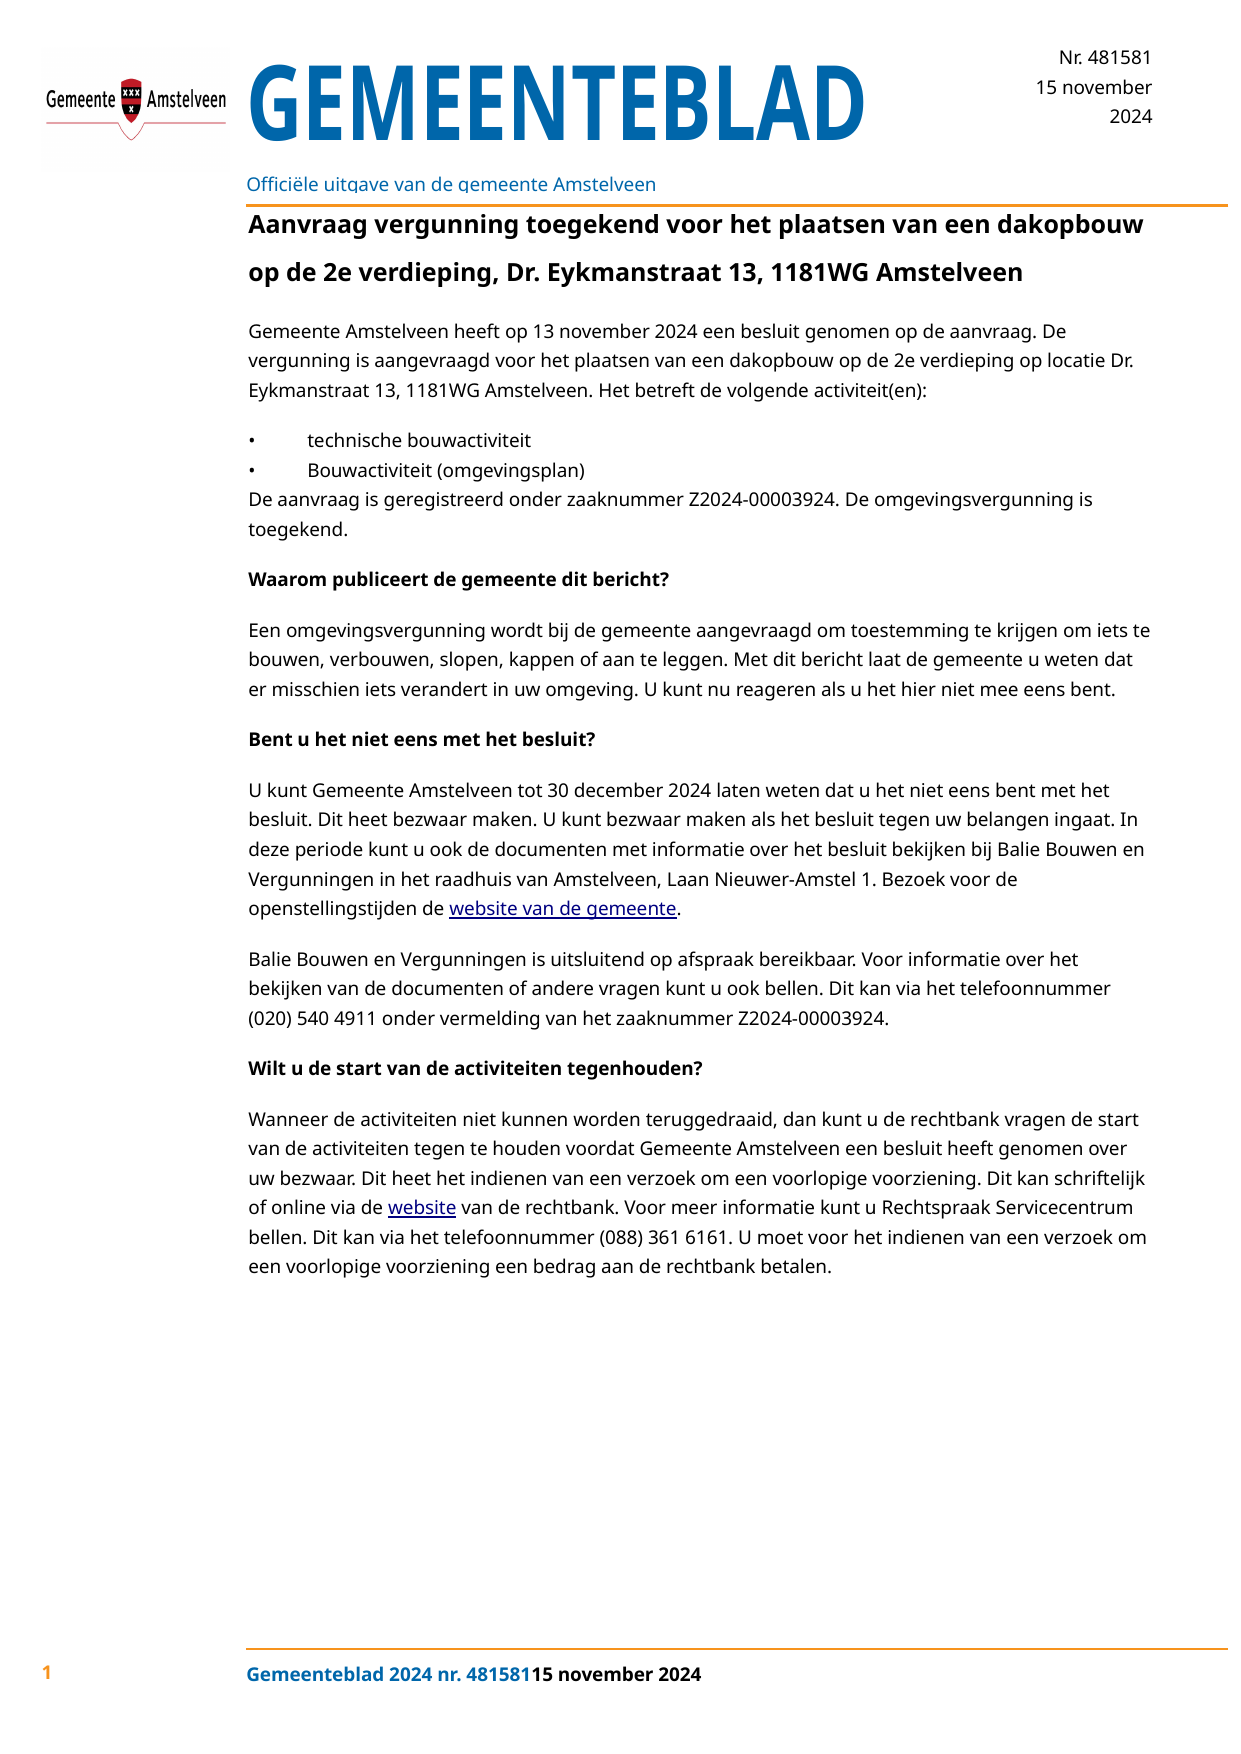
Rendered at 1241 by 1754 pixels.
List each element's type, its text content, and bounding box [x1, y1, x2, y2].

text Aanvraag vergunning toegekend voor het plaatsen van een dakopbouw op de 2e verdieping, Dr. Eykmanstraat 13, 1181WG Amstelveen [248, 207, 1152, 288]
picture [41, 47, 231, 172]
text Gemeente Amstelveen heeft op 13 november 2024 een besluit genomen op de aanvraag. De vergunning is aangevraagd voor het plaatsen van een dakopbouw op de 2e verdieping op locatie Dr. Eykmanstraat 13, 1181WG Amstelveen. Het betreft de volgende activiteit(en): [248, 318, 1152, 403]
list Bouwactiviteit (omgevingsplan) [248, 457, 1152, 483]
text Waarom publiceert de gemeente dit bericht? [248, 567, 1152, 592]
text De aanvraag is geregistreerd onder zaaknummer Z2024-00003924. De omgevingsvergunning is toegekend. [248, 487, 1152, 542]
text Balie Bouwen en Vergunningen is uitsluitend op afspraak bereikbaar. Voor informatie over het bekijken van de documenten of andere vragen kunt u ook bellen. Dit kan via het telefoonnummer (020) 540 4911 onder vermelding van het zaaknummer Z2024-00003924. [248, 946, 1152, 1031]
text Wanneer de activiteiten niet kunnen worden teruggedraaid, dan kunt u de rechtbank vragen de start van de activiteiten tegen te houden voordat Gemeente Amstelveen een besluit heeft genomen over uw bezwaar. Dit heet het indienen van een verzoek om een voorlopige voorziening. Dit kan schriftelijk of online via de website van de rechtbank. Voor meer informatie kunt u Rechtspraak Servicecentrum bellen. Dit kan via het telefoonnummer (088) 361 6161. U moet voor het indienen van een verzoek om een voorlopige voorziening een bedrag aan de rechtbank betalen. [248, 1106, 1152, 1279]
text Een omgevingsvergunning wordt bij de gemeente aangevraagd om toestemming te krijgen om iets te bouwen, verbouwen, slopen, kappen of aan te leggen. Met dit bericht laat de gemeente u weten dat er misschien iets verandert in uw omgeving. U kunt nu reageren als u het hier niet mee eens bent. [248, 617, 1152, 702]
list technische bouwactiviteit [248, 427, 1152, 453]
text Bent u het niet eens met het besluit? [248, 727, 1152, 752]
text Wilt u de start van de activiteiten tegenhouden? [248, 1055, 1152, 1081]
text U kunt Gemeente Amstelveen tot 30 december 2024 laten weten dat u het niet eens bent met het besluit. Dit heet bezwaar maken. U kunt bezwaar maken als het besluit tegen uw belangen ingaat. In deze periode kunt u ook de documenten met informatie over het besluit bekijken bij Balie Bouwen en Vergunningen in het raadhuis van Amstelveen, Laan Nieuwer-Amstel 1. Bezoek voor de openstellingstijden de website van de gemeente. [248, 777, 1152, 921]
